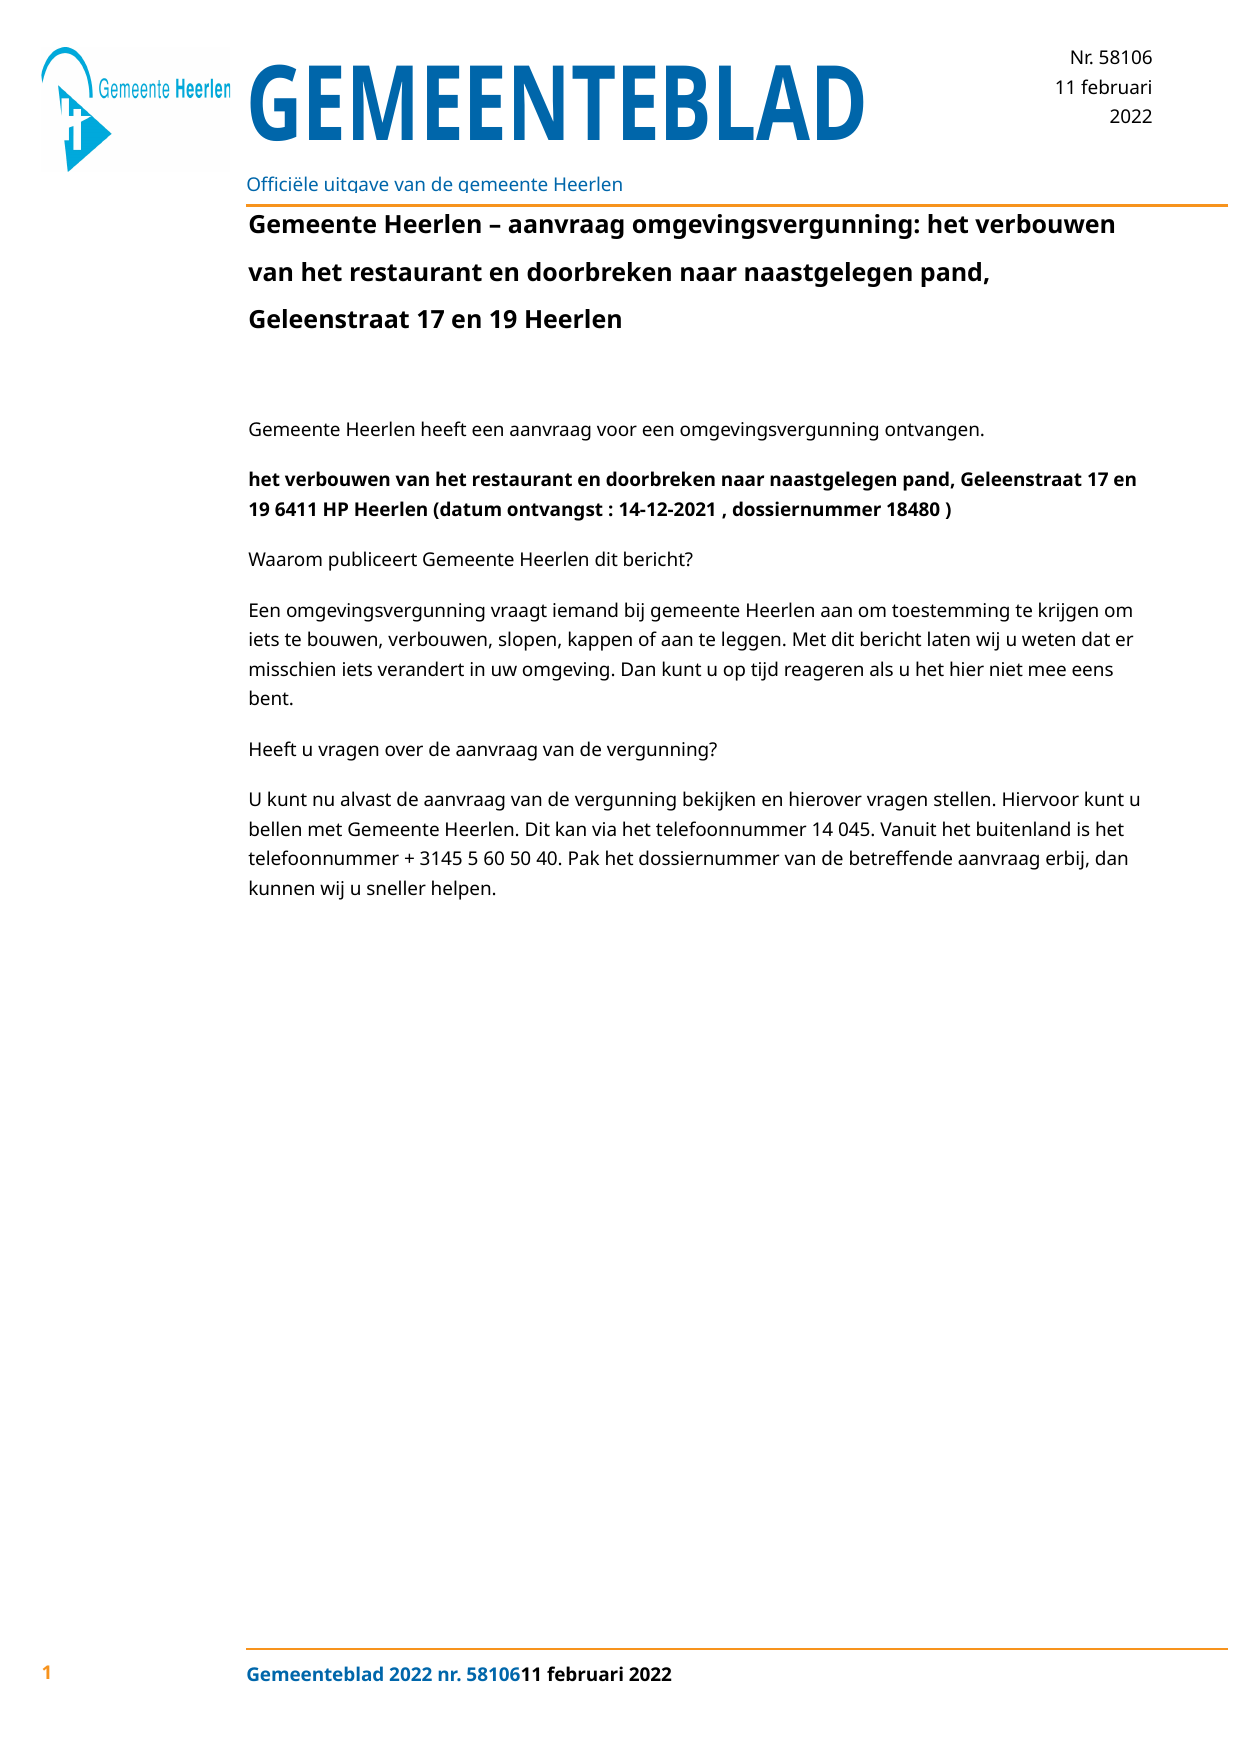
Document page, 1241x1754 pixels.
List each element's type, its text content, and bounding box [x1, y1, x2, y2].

text Heeft u vragen over de aanvraag van de vergunning? [248, 736, 1152, 762]
text het verbouwen van het restaurant en doorbreken naar naastgelegen pand, Geleenstraat 17 en 19 6411 HP Heerlen (datum ontvangst : 14-12-2021 , dossiernummer 18480 ) [248, 466, 1152, 522]
text Gemeente Heerlen heeft een aanvraag voor een omgevingsvergunning ontvangen. [248, 416, 1152, 442]
picture [41, 47, 59, 70]
text Gemeente Heerlen – aanvraag omgevingsvergunning: het verbouwen van het restaurant en doorbreken naar naastgelegen pand, Geleenstraat 17 en 19 Heerlen [248, 207, 1152, 336]
text Een omgevingsvergunning vraagt iemand bij gemeente Heerlen aan om toestemming te krijgen om iets te bouwen, verbouwen, slopen, kappen of aan te leggen. Met dit bericht laten wij u weten dat er misschien iets verandert in uw omgeving. Dan kunt u op tijd reageren als u het hier niet mee eens bent. [248, 597, 1152, 711]
text U kunt nu alvast de aanvraag van de vergunning bekijken en hierover vragen stellen. Hiervoor kunt u bellen met Gemeente Heerlen. Dit kan via het telefoonnummer 14 045. Vanuit het buitenland is het telefoonnummer + 3145 5 60 50 40. Pak het dossiernummer van de betreffende aanvraag erbij, dan kunnen wij u sneller helpen. [248, 786, 1152, 901]
text Waarom publiceert Gemeente Heerlen dit bericht? [248, 546, 1152, 572]
picture [41, 47, 231, 172]
